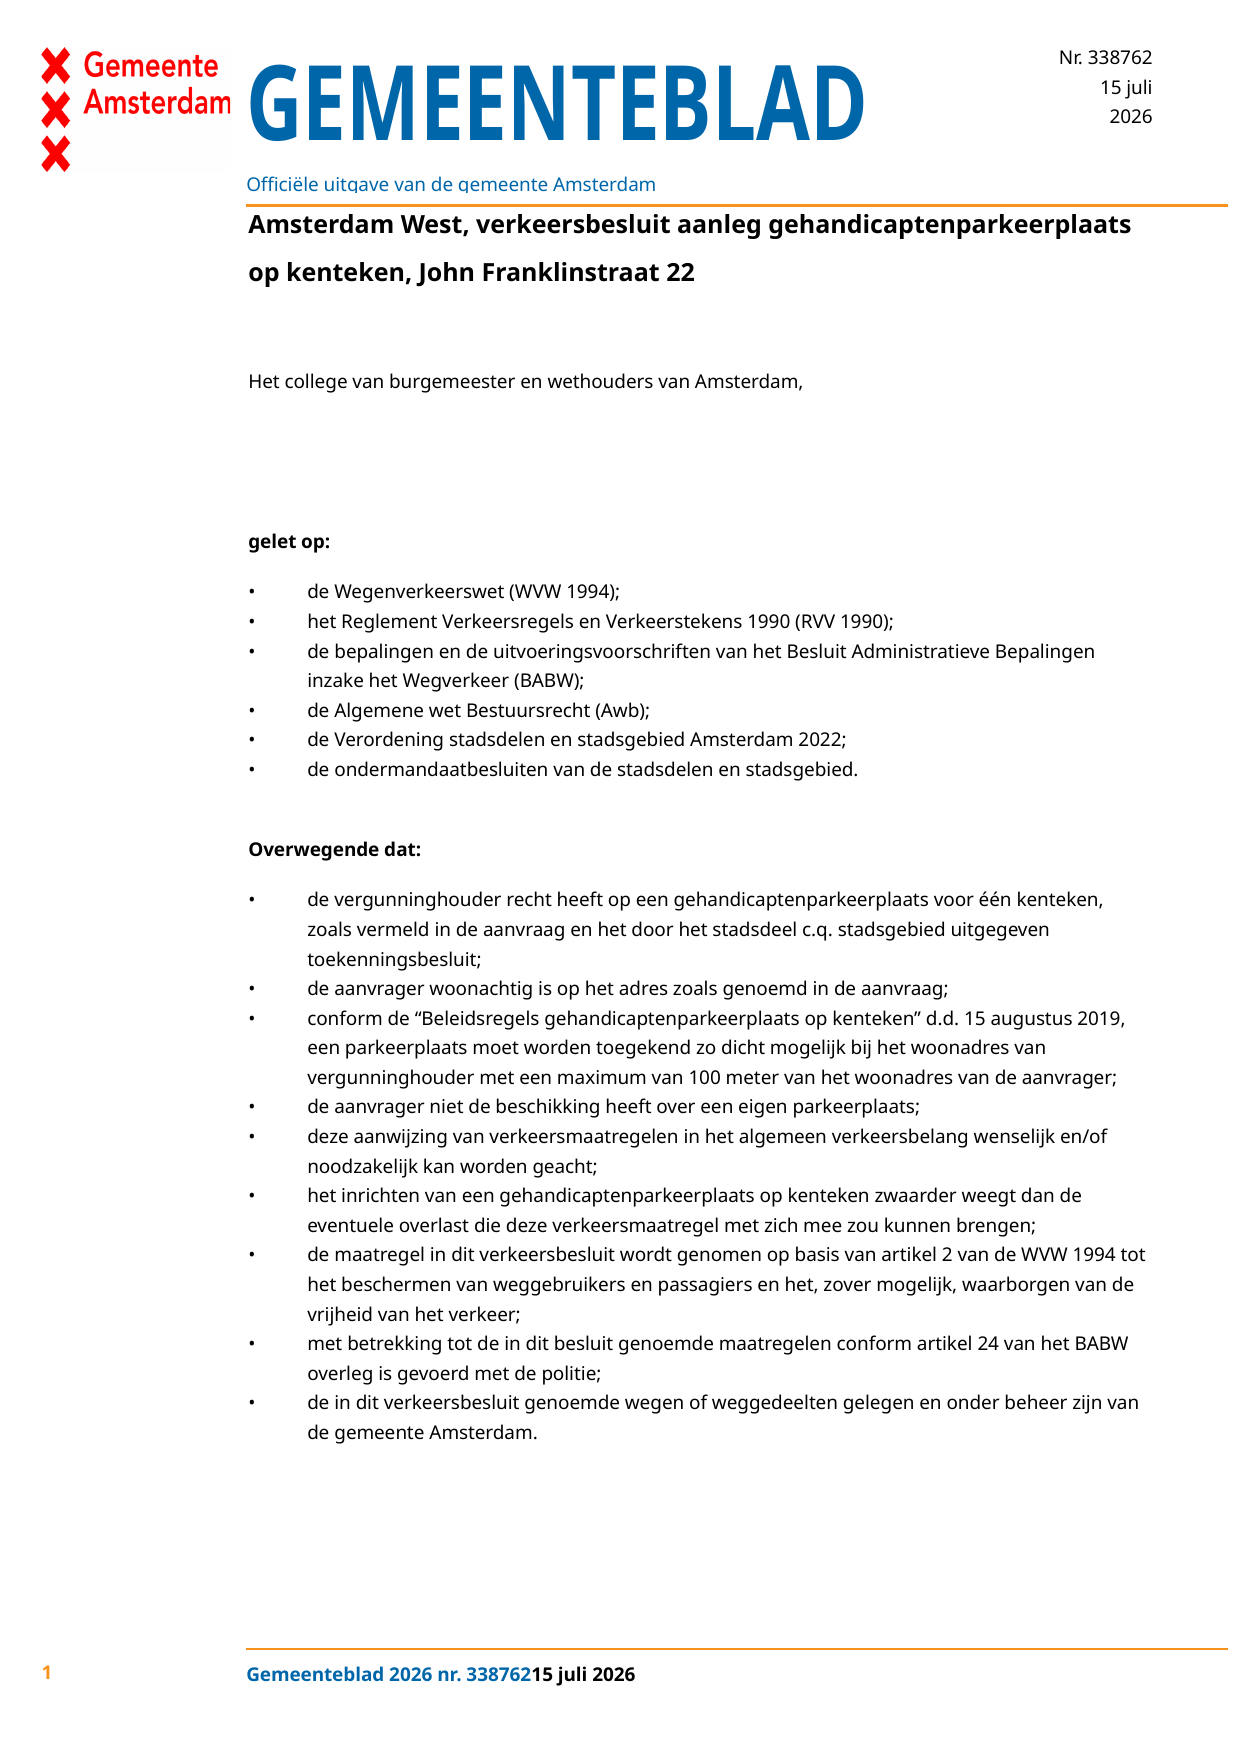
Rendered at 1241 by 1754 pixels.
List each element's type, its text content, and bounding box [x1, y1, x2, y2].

list de Verordening stadsdelen en stadsgebied Amsterdam 2022; [248, 727, 1152, 752]
picture [41, 47, 231, 172]
text Overwegende dat: [248, 836, 1152, 862]
list de vergunninghouder recht heeft op een gehandicaptenparkeerplaats voor één kenteken, zoals vermeld in de aanvraag en het door het stadsdeel c.q. stadsgebied uitgegeven toekenningsbesluit; [248, 887, 1152, 971]
list de aanvrager niet de beschikking heeft over een eigen parkeerplaats; [248, 1094, 1152, 1119]
list de in dit verkeersbesluit genoemde wegen of weggedeelten gelegen en onder beheer zijn van de gemeente Amsterdam. [248, 1389, 1152, 1445]
list deze aanwijzing van verkeersmaatregelen in het algemeen verkeersbelang wenselijk en/of noodzakelijk kan worden geacht; [248, 1123, 1152, 1178]
text Amsterdam West, verkeersbesluit aanleg gehandicaptenparkeerplaats op kenteken, John Franklinstraat 22 [248, 207, 1152, 288]
list het Reglement Verkeersregels en Verkeerstekens 1990 (RVV 1990); [248, 608, 1152, 634]
list de ondermandaatbesluiten van de stadsdelen en stadsgebied. [248, 756, 1152, 782]
list de bepalingen en de uitvoeringsvoorschriften van het Besluit Administratieve Bepalingen inzake het Wegverkeer (BABW); [248, 638, 1152, 693]
list het inrichten van een gehandicaptenparkeerplaats op kenteken zwaarder weegt dan de eventuele overlast die deze verkeersmaatregel met zich mee zou kunnen brengen; [248, 1182, 1152, 1238]
list de Algemene wet Bestuursrecht (Awb); [248, 697, 1152, 723]
list de Wegenverkeerswet (WVW 1994); [248, 579, 1152, 604]
list de aanvrager woonachtig is op het adres zoals genoemd in de aanvraag; [248, 975, 1152, 1001]
text Het college van burgemeester en wethouders van Amsterdam, [248, 368, 1152, 394]
list de maatregel in dit verkeersbesluit wordt genomen op basis van artikel 2 van de WVW 1994 tot het beschermen van weggebruikers en passagiers en het, zover mogelijk, waarborgen van de vrijheid van het verkeer; [248, 1242, 1152, 1326]
list conform de “Beleidsregels gehandicaptenparkeerplaats op kenteken” d.d. 15 augustus 2019, een parkeerplaats moet worden toegekend zo dicht mogelijk bij het woonadres van vergunninghouder met een maximum van 100 meter van het woonadres van de aanvrager; [248, 1005, 1152, 1090]
text gelet op: [248, 528, 1152, 554]
list met betrekking tot de in dit besluit genoemde maatregelen conform artikel 24 van het BABW overleg is gevoerd met de politie; [248, 1330, 1152, 1386]
